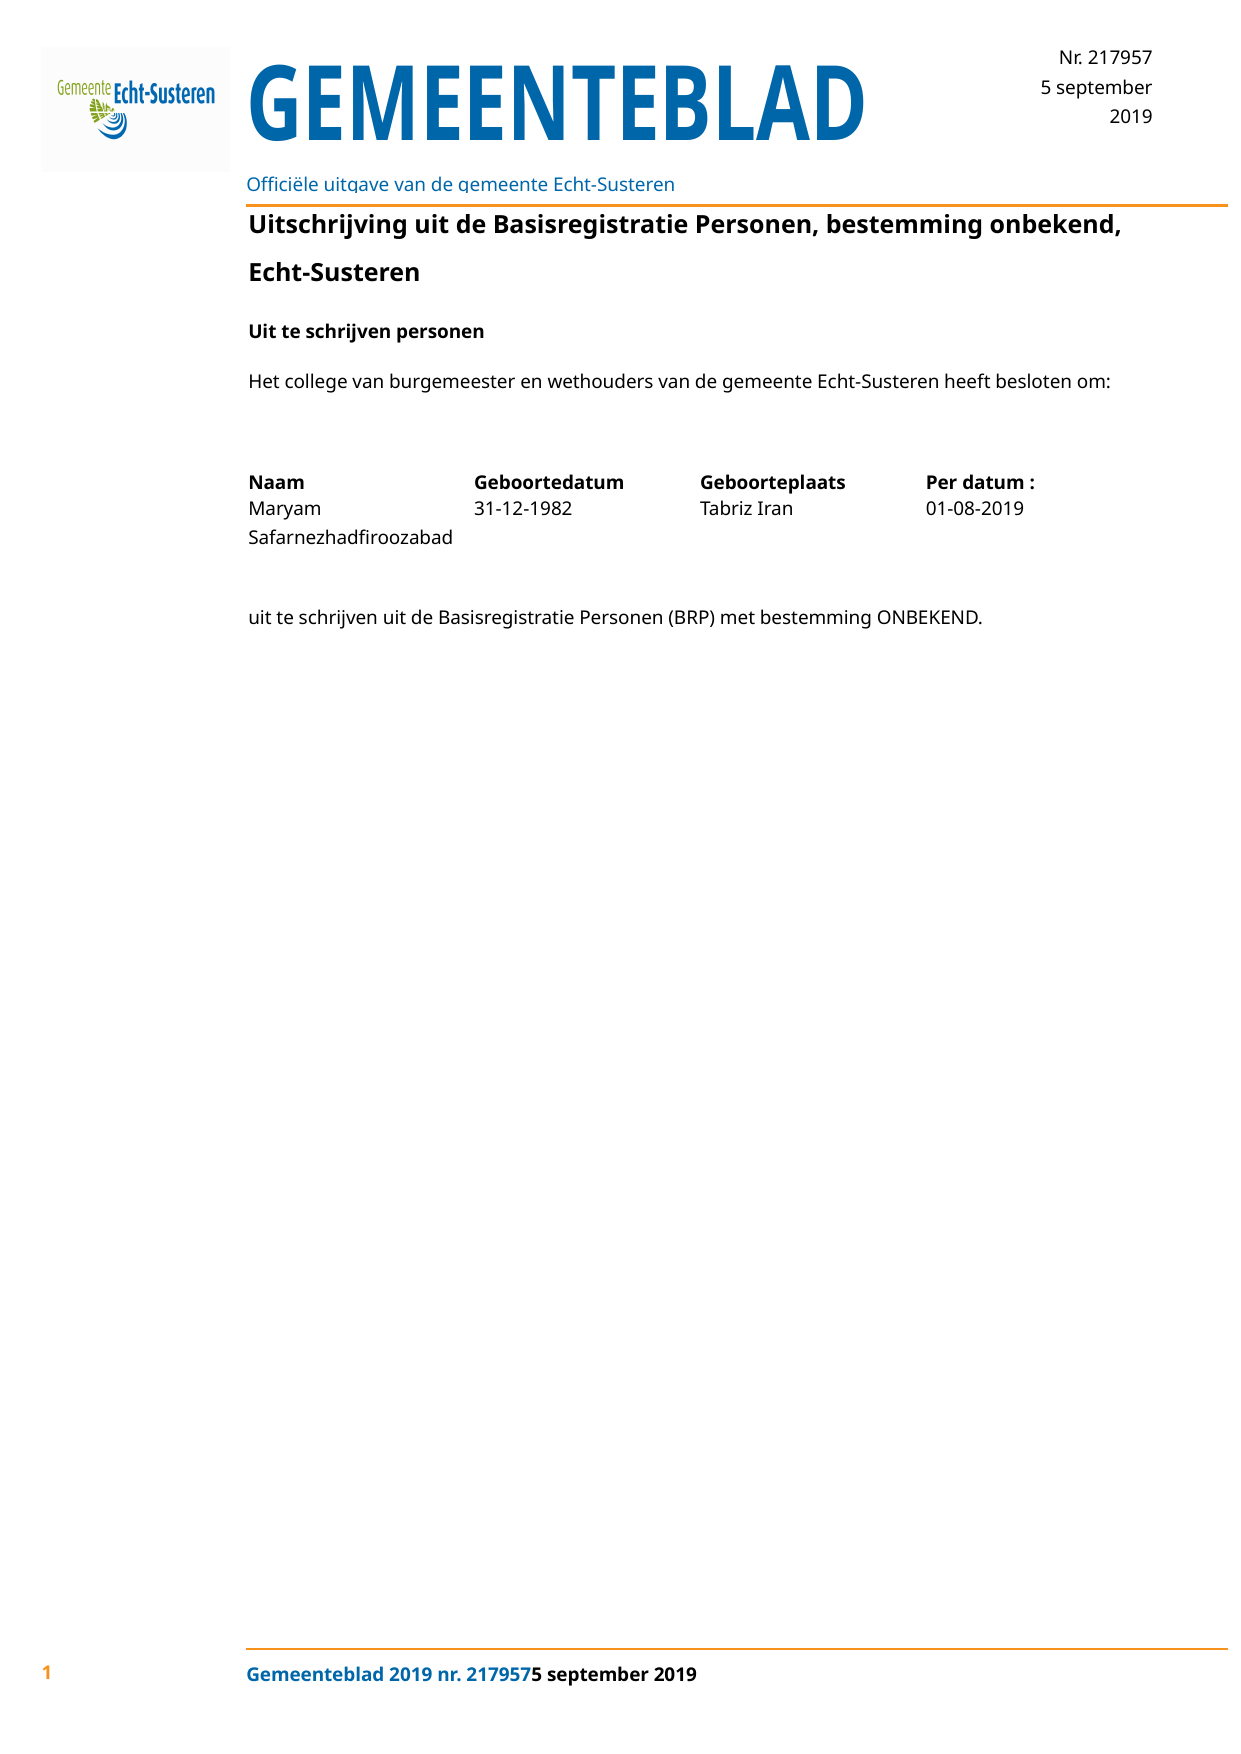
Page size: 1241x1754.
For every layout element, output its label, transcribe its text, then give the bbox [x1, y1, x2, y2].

table_header Naam [248, 469, 474, 495]
text Uit te schrijven personen [248, 318, 1152, 344]
text uit te schrijven uit de Basisregistratie Personen (BRP) met bestemming ONBEKEND. [248, 604, 1152, 630]
table_header Geboorteplaats [700, 469, 926, 495]
picture [41, 47, 231, 172]
text Uitschrijving uit de Basisregistratie Personen, bestemming onbekend, Echt-Susteren [248, 207, 1152, 288]
text Het college van burgemeester en wethouders van de gemeente Echt-Susteren heeft besloten om: [248, 368, 1152, 394]
table_cell Tabriz Iran [700, 495, 926, 550]
table_header Per datum : [926, 469, 1152, 495]
table_cell 31-12-1982 [474, 495, 700, 550]
table_cell 01-08-2019 [926, 495, 1152, 550]
table_cell Maryam Safarnezhadfiroozabad [248, 495, 474, 550]
table_header Geboortedatum [474, 469, 700, 495]
